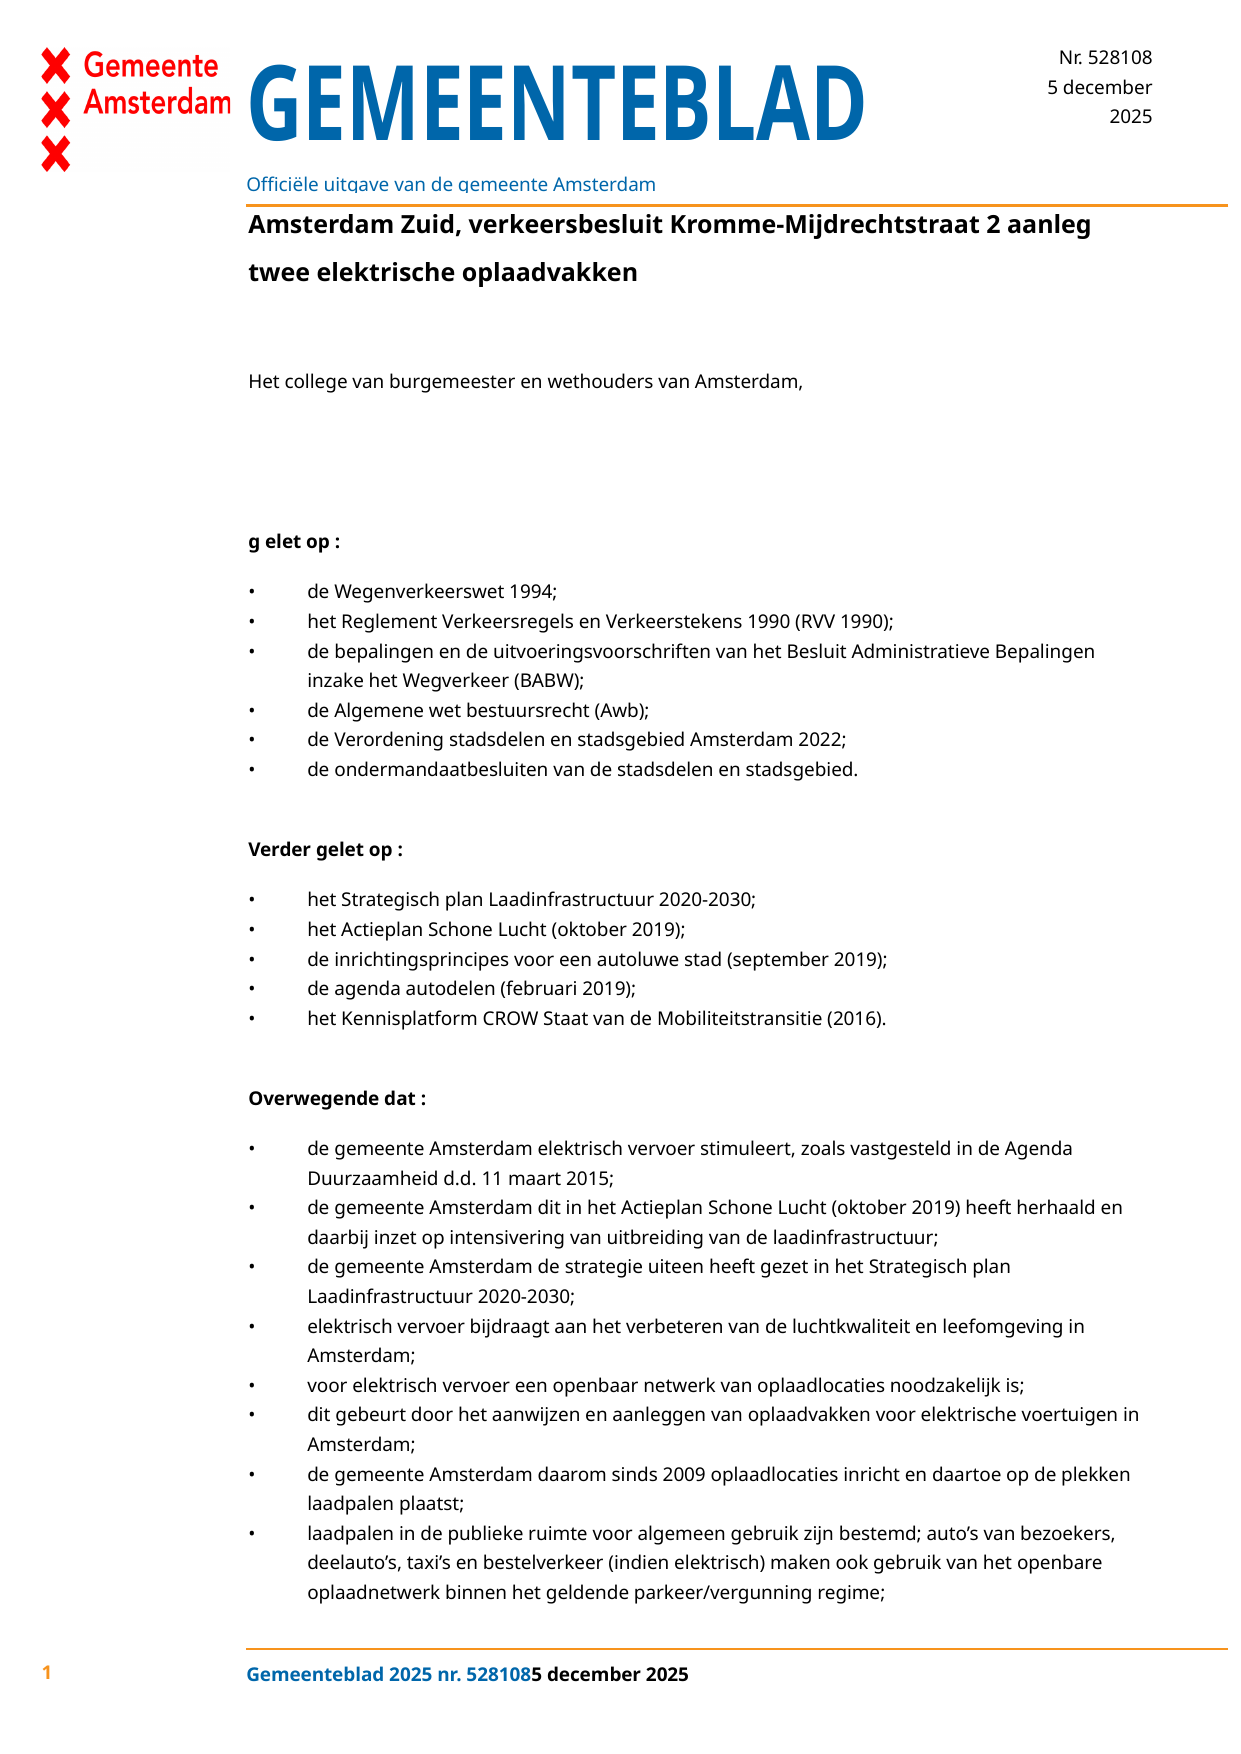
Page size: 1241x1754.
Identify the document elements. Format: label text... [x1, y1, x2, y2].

list de Verordening stadsdelen en stadsgebied Amsterdam 2022; [248, 727, 1152, 752]
list de gemeente Amsterdam elektrisch vervoer stimuleert, zoals vastgesteld in de Agenda Duurzaamheid d.d. 11 maart 2015; [248, 1135, 1152, 1191]
list de gemeente Amsterdam de strategie uiteen heeft gezet in het Strategisch plan Laadinfrastructuur 2020-2030; [248, 1254, 1152, 1309]
list de gemeente Amsterdam dit in het Actieplan Schone Lucht (oktober 2019) heeft herhaald en daarbij inzet op intensivering van uitbreiding van de laadinfrastructuur; [248, 1194, 1152, 1250]
text Overwegende dat : [248, 1085, 1152, 1111]
list voor elektrisch vervoer een openbaar netwerk van oplaadlocaties noodzakelijk is; [248, 1372, 1152, 1398]
list het Reglement Verkeersregels en Verkeerstekens 1990 (RVV 1990); [248, 608, 1152, 634]
text g elet op : [248, 528, 1152, 554]
text Het college van burgemeester en wethouders van Amsterdam, [248, 368, 1152, 394]
list de agenda autodelen (februari 2019); [248, 975, 1152, 1001]
list elektrisch vervoer bijdraagt aan het verbeteren van de luchtkwaliteit en leefomgeving in Amsterdam; [248, 1313, 1152, 1368]
list het Kennisplatform CROW Staat van de Mobiliteitstransitie (2016). [248, 1005, 1152, 1031]
list de inrichtingsprincipes voor een autoluwe stad (september 2019); [248, 946, 1152, 971]
text Verder gelet op : [248, 836, 1152, 862]
picture [41, 47, 231, 172]
list het Strategisch plan Laadinfrastructuur 2020-2030; [248, 887, 1152, 912]
list de ondermandaatbesluiten van de stadsdelen en stadsgebied. [248, 756, 1152, 782]
list dit gebeurt door het aanwijzen en aanleggen van oplaadvakken voor elektrische voertuigen in Amsterdam; [248, 1402, 1152, 1457]
list laadpalen in de publieke ruimte voor algemeen gebruik zijn bestemd; auto’s van bezoekers, deelauto’s, taxi’s en bestelverkeer (indien elektrisch) maken ook gebruik van het openbare oplaadnetwerk binnen het geldende parkeer/vergunning regime; [248, 1520, 1152, 1605]
list de Algemene wet bestuursrecht (Awb); [248, 697, 1152, 723]
list de Wegenverkeerswet 1994; [248, 579, 1152, 604]
list de bepalingen en de uitvoeringsvoorschriften van het Besluit Administratieve Bepalingen inzake het Wegverkeer (BABW); [248, 638, 1152, 693]
list het Actieplan Schone Lucht (oktober 2019); [248, 916, 1152, 942]
text Amsterdam Zuid, verkeersbesluit Kromme-Mijdrechtstraat 2 aanleg twee elektrische oplaadvakken [248, 207, 1152, 288]
list de gemeente Amsterdam daarom sinds 2009 oplaadlocaties inricht en daartoe op de plekken laadpalen plaatst; [248, 1461, 1152, 1516]
